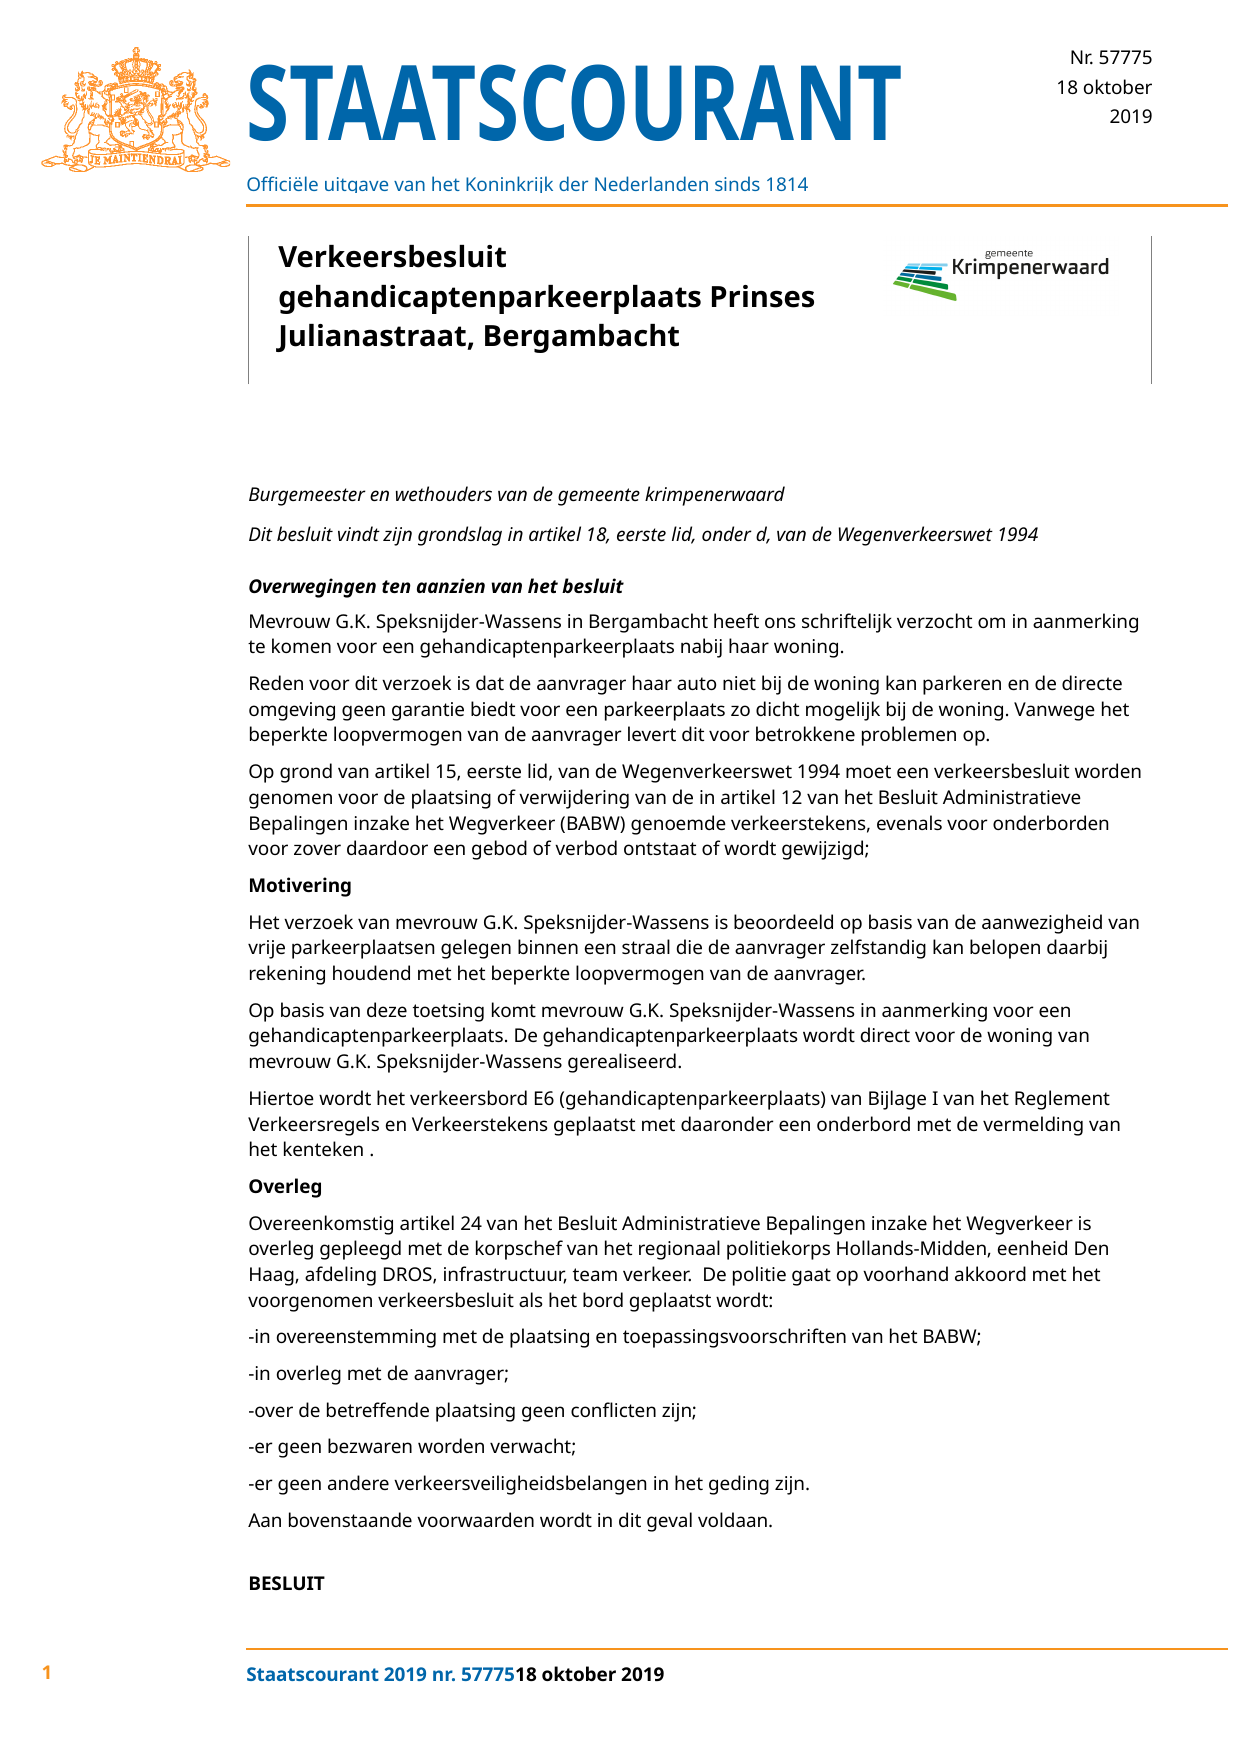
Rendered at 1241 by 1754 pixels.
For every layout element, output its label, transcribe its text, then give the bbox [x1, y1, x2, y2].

text BESLUIT [248, 1570, 1152, 1596]
text -in overleg met de aanvrager; [248, 1360, 1152, 1386]
text Burgemeester en wethouders van de gemeente krimpenerwaard [248, 482, 1152, 507]
text Op grond van artikel 15, eerste lid, van de Wegenverkeerswet 1994 moet een verkeersbesluit worden genomen voor de plaatsing of verwijdering van de in artikel 12 van het Besluit Administratieve Bepalingen inzake het Wegverkeer (BABW) genoemde verkeerstekens, evenals voor onderborden voor zover daardoor een gebod of verbod ontstaat of wordt gewijzigd; [248, 758, 1152, 861]
text Overeenkomstig artikel 24 van het Besluit Administratieve Bepalingen inzake het Wegverkeer is overleg gepleegd met de korpschef van het regionaal politiekorps Hollands-Midden, eenheid Den Haag, afdeling DROS, infrastructuur, team verkeer. De politie gaat op voorhand akkoord met het voorgenomen verkeersbesluit als het bord geplaatst wordt: [248, 1210, 1152, 1313]
text Mevrouw G.K. Speksnijder-Wassens in Bergambacht heeft ons schriftelijk verzocht om in aanmerking te komen voor een gehandicaptenparkeerplaats nabij haar woning. [248, 608, 1152, 659]
table_header Verkeersbesluit gehandicaptenparkeerplaats Prinses Julianastraat, Bergambacht [249, 236, 850, 384]
text Hiertoe wordt het verkeersbord E6 (gehandicaptenparkeerplaats) van Bijlage I van het Reglement Verkeersregels en Verkeerstekens geplaatst met daaronder een onderbord met de vermelding van het kenteken . [248, 1085, 1152, 1162]
text Het verzoek van mevrouw G.K. Speksnijder-Wassens is beoordeeld op basis van de aanwezigheid van vrije parkeerplaatsen gelegen binnen een straal die de aanvrager zelfstandig kan belopen daarbij rekening houdend met het beperkte loopvermogen van de aanvrager. [248, 909, 1152, 986]
text Overleg [248, 1173, 1152, 1199]
text -over de betreffende plaatsing geen conflicten zijn; [248, 1397, 1152, 1423]
text -er geen andere verkeersveiligheidsbelangen in het geding zijn. [248, 1470, 1152, 1496]
text Overwegingen ten aanzien van het besluit [248, 574, 1152, 599]
text Reden voor dit verzoek is dat de aanvrager haar auto niet bij de woning kan parkeren en de directe omgeving geen garantie biedt voor een parkeerplaats zo dicht mogelijk bij de woning. Vanwege het beperkte loopvermogen van de aanvrager levert dit voor betrokkene problemen op. [248, 670, 1152, 747]
text Op basis van deze toetsing komt mevrouw G.K. Speksnijder-Wassens in aanmerking voor een gehandicaptenparkeerplaats. De gehandicaptenparkeerplaats wordt direct voor de woning van mevrouw G.K. Speksnijder-Wassens gerealiseerd. [248, 997, 1152, 1074]
picture [882, 236, 1119, 316]
text -er geen bezwaren worden verwacht; [248, 1434, 1152, 1459]
picture [41, 47, 231, 172]
text Motivering [248, 872, 1152, 898]
text -in overeenstemming met de plaatsing en toepassingsvoorschriften van het BABW; [248, 1324, 1152, 1349]
text Aan bovenstaande voorwaarden wordt in dit geval voldaan. [248, 1507, 1152, 1533]
table_header [850, 236, 1151, 384]
text Dit besluit vindt zijn grondslag in artikel 18, eerste lid, onder d, van de Wegenverkeerswet 1994 [248, 521, 1152, 547]
